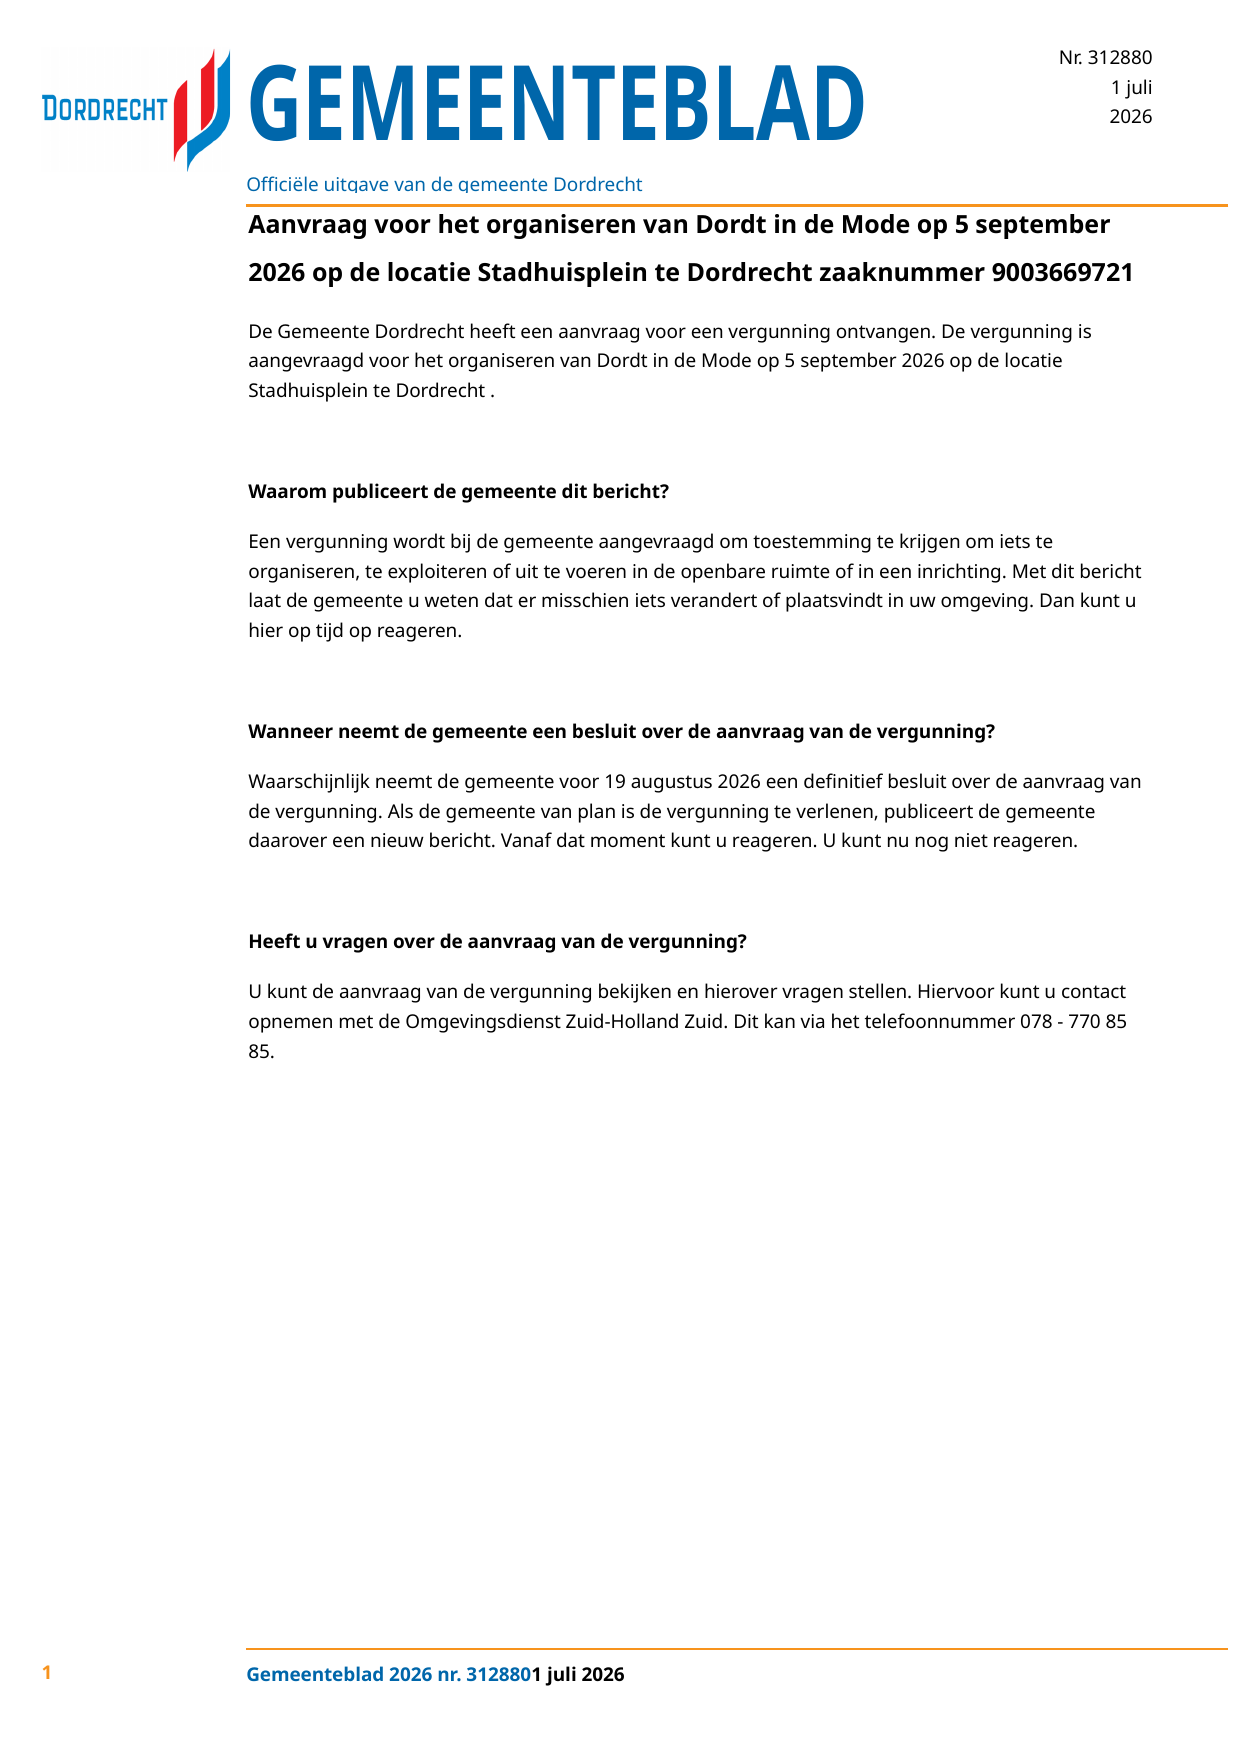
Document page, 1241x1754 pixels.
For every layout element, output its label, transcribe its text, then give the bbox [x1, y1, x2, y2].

picture [41, 47, 231, 172]
text Heeft u vragen over de aanvraag van de vergunning? [248, 928, 1152, 954]
text De Gemeente Dordrecht heeft een aanvraag voor een vergunning ontvangen. De vergunning is aangevraagd voor het organiseren van Dordt in de Mode op 5 september 2026 op de locatie Stadhuisplein te Dordrecht . [248, 318, 1152, 403]
text Waarom publiceert de gemeente dit bericht? [248, 478, 1152, 504]
text Wanneer neemt de gemeente een besluit over de aanvraag van de vergunning? [248, 718, 1152, 744]
text Waarschijnlijk neemt de gemeente voor 19 augustus 2026 een definitief besluit over de aanvraag van de vergunning. Als de gemeente van plan is de vergunning te verlenen, publiceert de gemeente daarover een nieuw bericht. Vanaf dat moment kunt u reageren. U kunt nu nog niet reageren. [248, 768, 1152, 853]
text Aanvraag voor het organiseren van Dordt in de Mode op 5 september 2026 op de locatie Stadhuisplein te Dordrecht zaaknummer 9003669721 [248, 207, 1152, 288]
text Een vergunning wordt bij de gemeente aangevraagd om toestemming te krijgen om iets te organiseren, te exploiteren of uit te voeren in de openbare ruimte of in een inrichting. Met dit bericht laat de gemeente u weten dat er misschien iets verandert of plaatsvindt in uw omgeving. Dan kunt u hier op tijd op reageren. [248, 528, 1152, 643]
text U kunt de aanvraag van de vergunning bekijken en hierover vragen stellen. Hiervoor kunt u contact opnemen met de Omgevingsdienst Zuid-Holland Zuid. Dit kan via het telefoonnummer 078 - 770 85 85. [248, 979, 1152, 1064]
